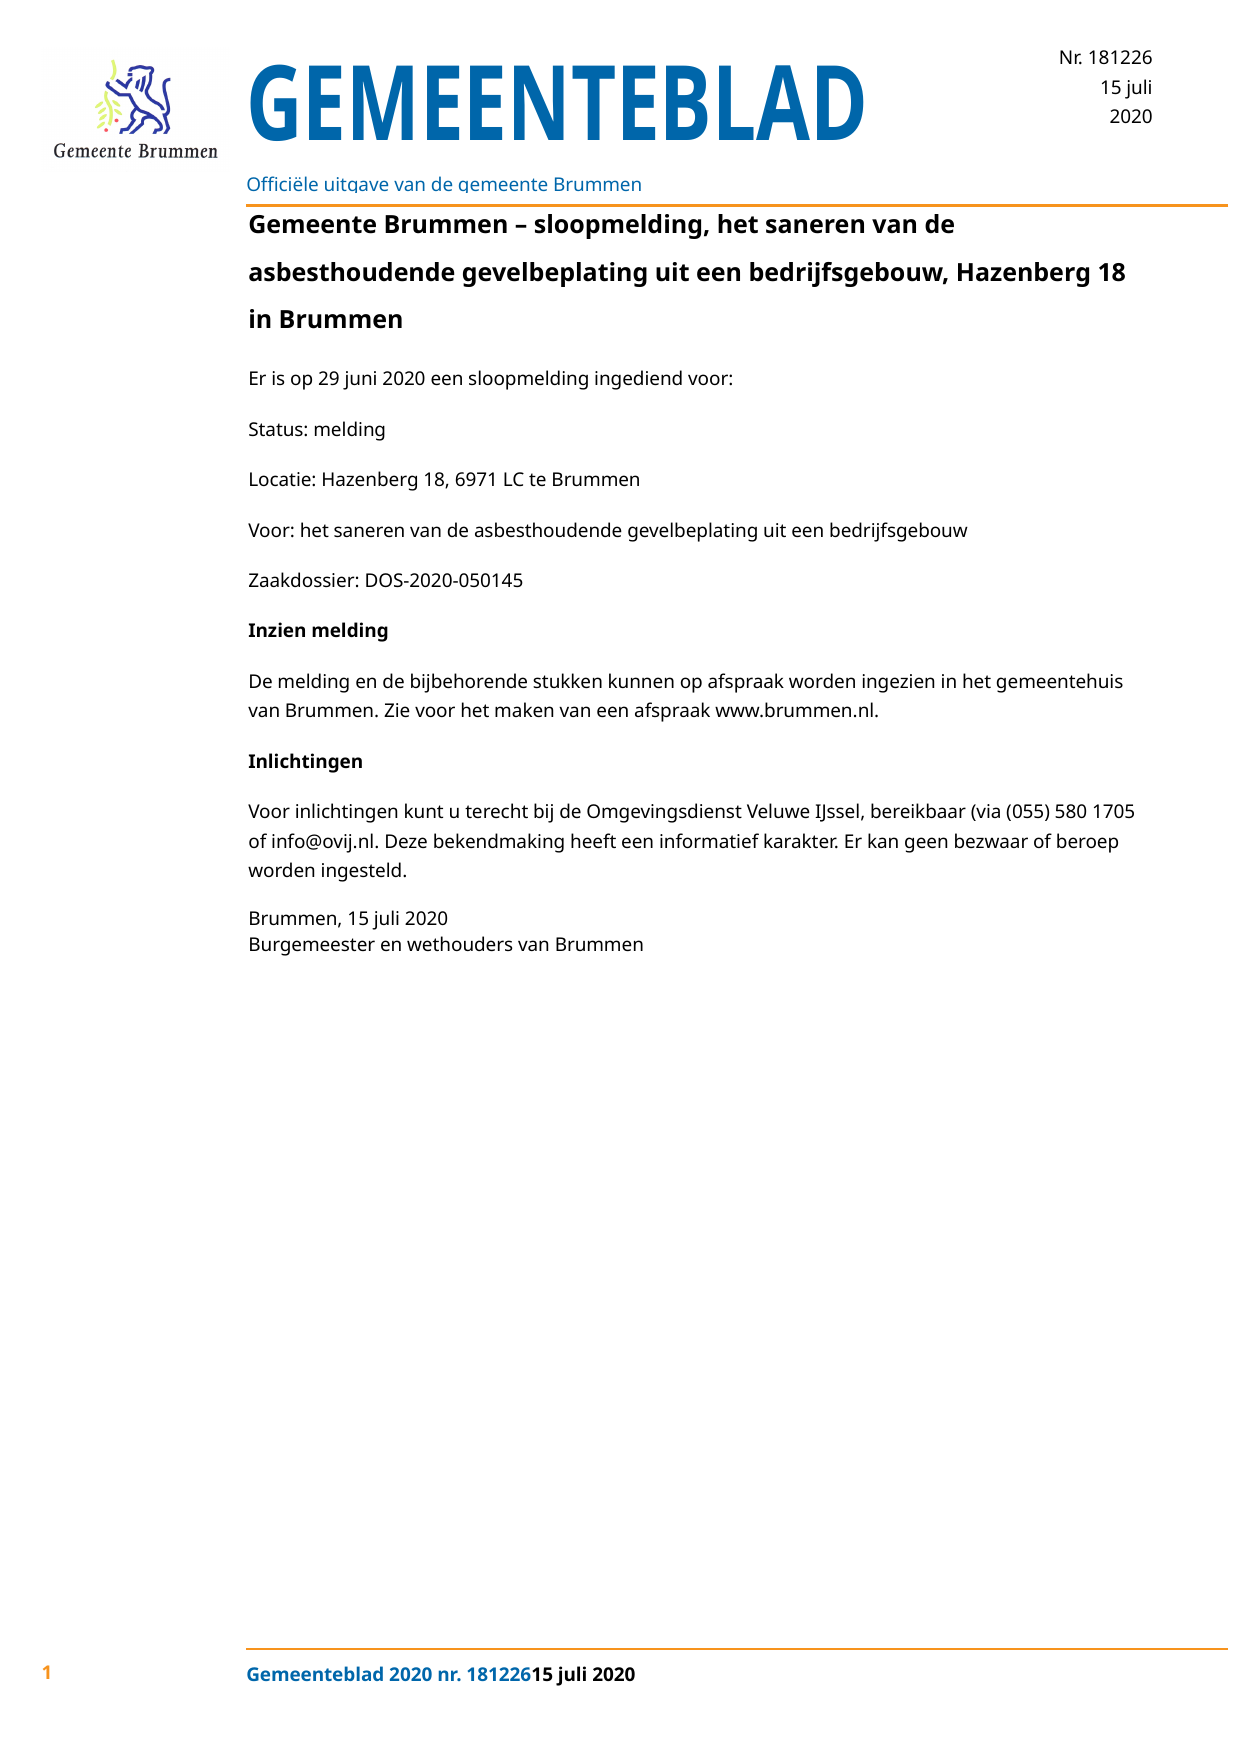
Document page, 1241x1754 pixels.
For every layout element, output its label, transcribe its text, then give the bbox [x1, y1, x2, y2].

text Er is op 29 juni 2020 een sloopmelding ingediend voor: [248, 366, 1152, 391]
text Voor inlichtingen kunt u terecht bij de Omgevingsdienst Veluwe IJssel, bereikbaar (via (055) 580 1705 of info@ovij.nl. Deze bekendmaking heeft een informatief karakter. Er kan geen bezwaar of beroep worden ingesteld. [248, 798, 1152, 883]
text Burgemeester en wethouders van Brummen [248, 931, 1152, 957]
text Locatie: Hazenberg 18, 6971 LC te Brummen [248, 466, 1152, 492]
text Inlichtingen [248, 748, 1152, 774]
text Brummen, 15 juli 2020 [248, 905, 1152, 931]
text Gemeente Brummen – sloopmelding, het saneren van de asbesthoudende gevelbeplating uit een bedrijfsgebouw, Hazenberg 18 in Brummen [248, 207, 1152, 336]
text Status: melding [248, 416, 1152, 442]
picture [41, 47, 231, 172]
text Inzien melding [248, 618, 1152, 643]
text Zaakdossier: DOS-2020-050145 [248, 567, 1152, 593]
text Voor: het saneren van de asbesthoudende gevelbeplating uit een bedrijfsgebouw [248, 517, 1152, 542]
text De melding en de bijbehorende stukken kunnen op afspraak worden ingezien in het gemeentehuis van Brummen. Zie voor het maken van een afspraak www.brummen.nl. [248, 668, 1152, 723]
